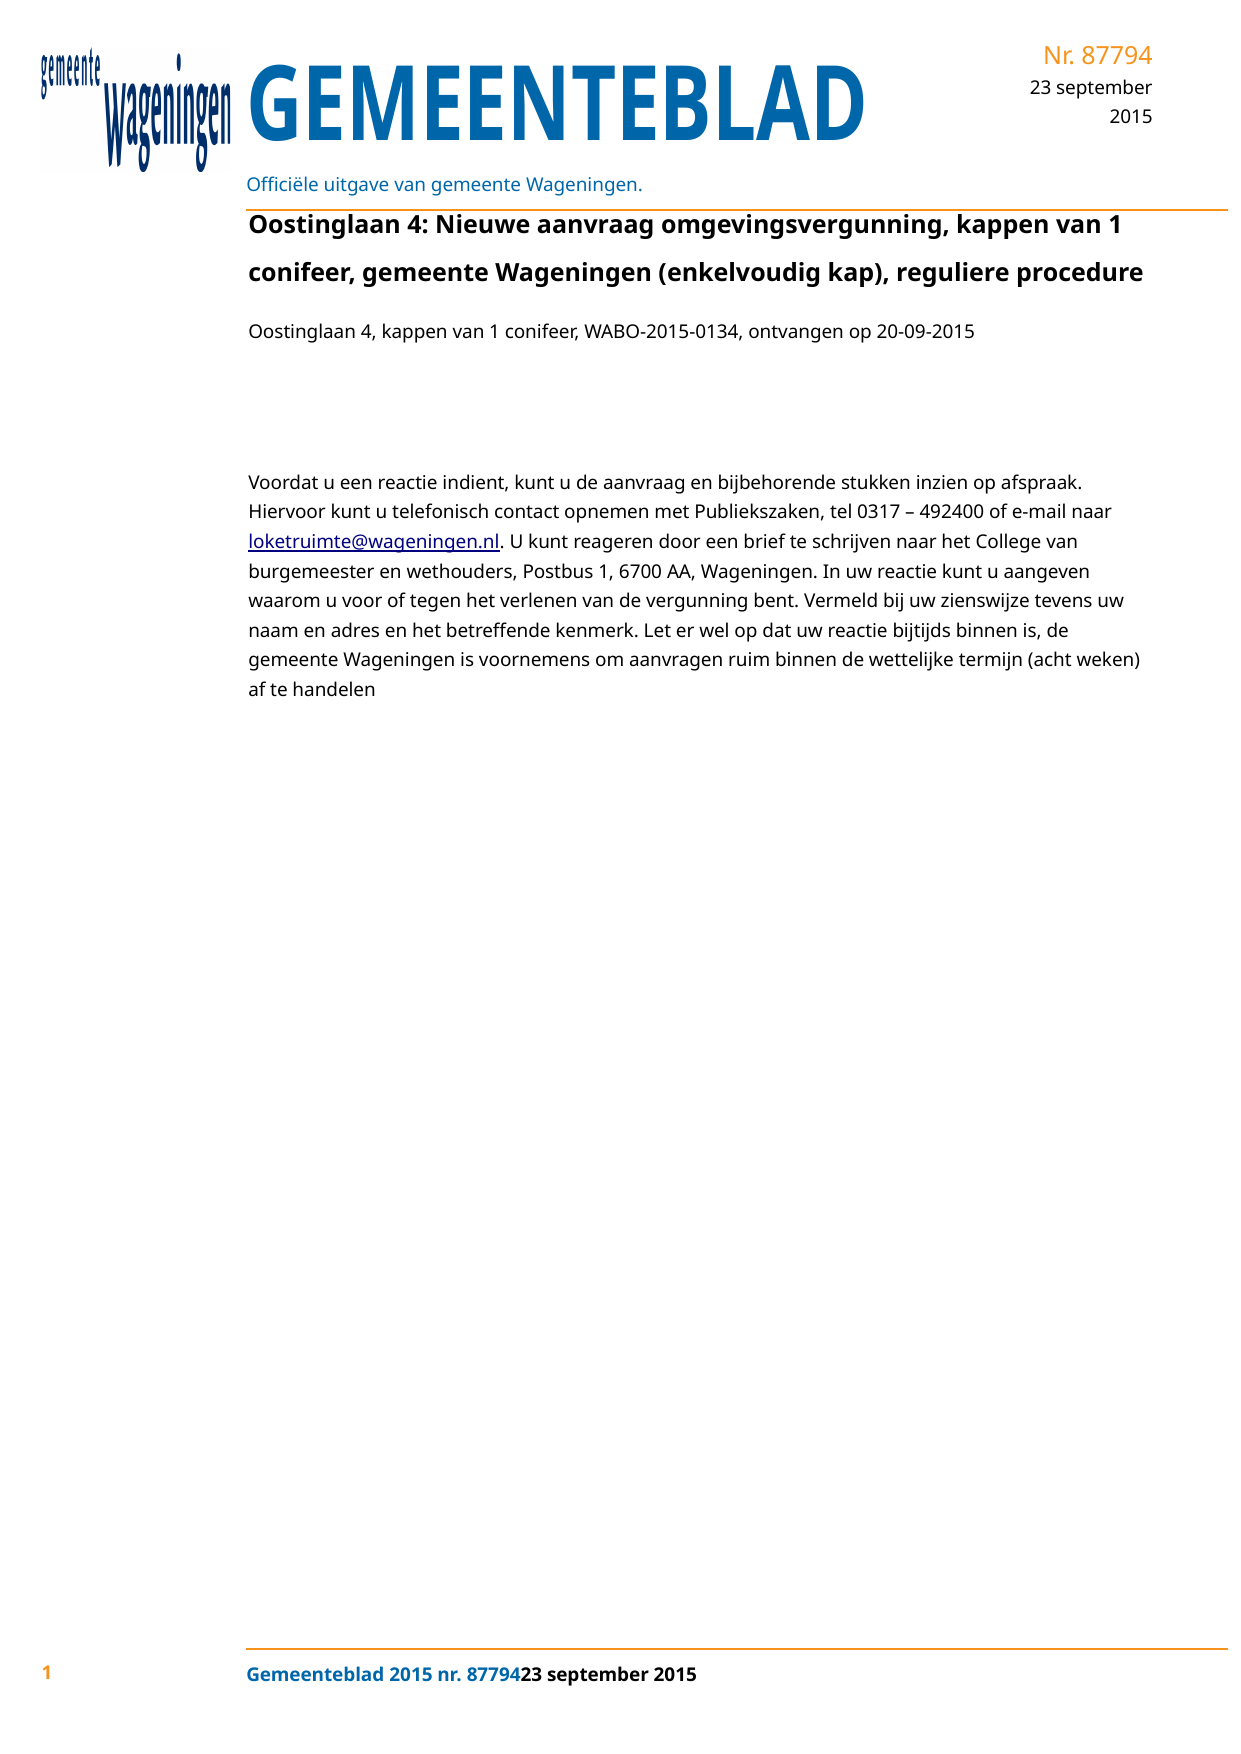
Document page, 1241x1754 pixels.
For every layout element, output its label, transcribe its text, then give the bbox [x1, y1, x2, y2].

text Oostinglaan 4, kappen van 1 conifeer, WABO-2015-0134, ontvangen op 20-09-2015 [248, 318, 1152, 344]
picture [41, 47, 231, 172]
text Voordat u een reactie indient, kunt u de aanvraag en bijbehorende stukken inzien op afspraak. Hiervoor kunt u telefonisch contact opnemen met Publiekszaken, tel 0317 – 492400 of e-mail naar loketruimte@wageningen.nl. U kunt reageren door een brief te schrijven naar het College van burgemeester en wethouders, Postbus 1, 6700 AA, Wageningen. In uw reactie kunt u aangeven waarom u voor of tegen het verlenen van de vergunning bent. Vermeld bij uw zienswijze tevens uw naam en adres en het betreffende kenmerk. Let er wel op dat uw reactie bijtijds binnen is, de gemeente Wageningen is voornemens om aanvragen ruim binnen de wettelijke termijn (acht weken) af te handelen [248, 469, 1152, 702]
text Oostinglaan 4: Nieuwe aanvraag omgevingsvergunning, kappen van 1 conifeer, gemeente Wageningen (enkelvoudig kap), reguliere procedure [248, 211, 1152, 288]
